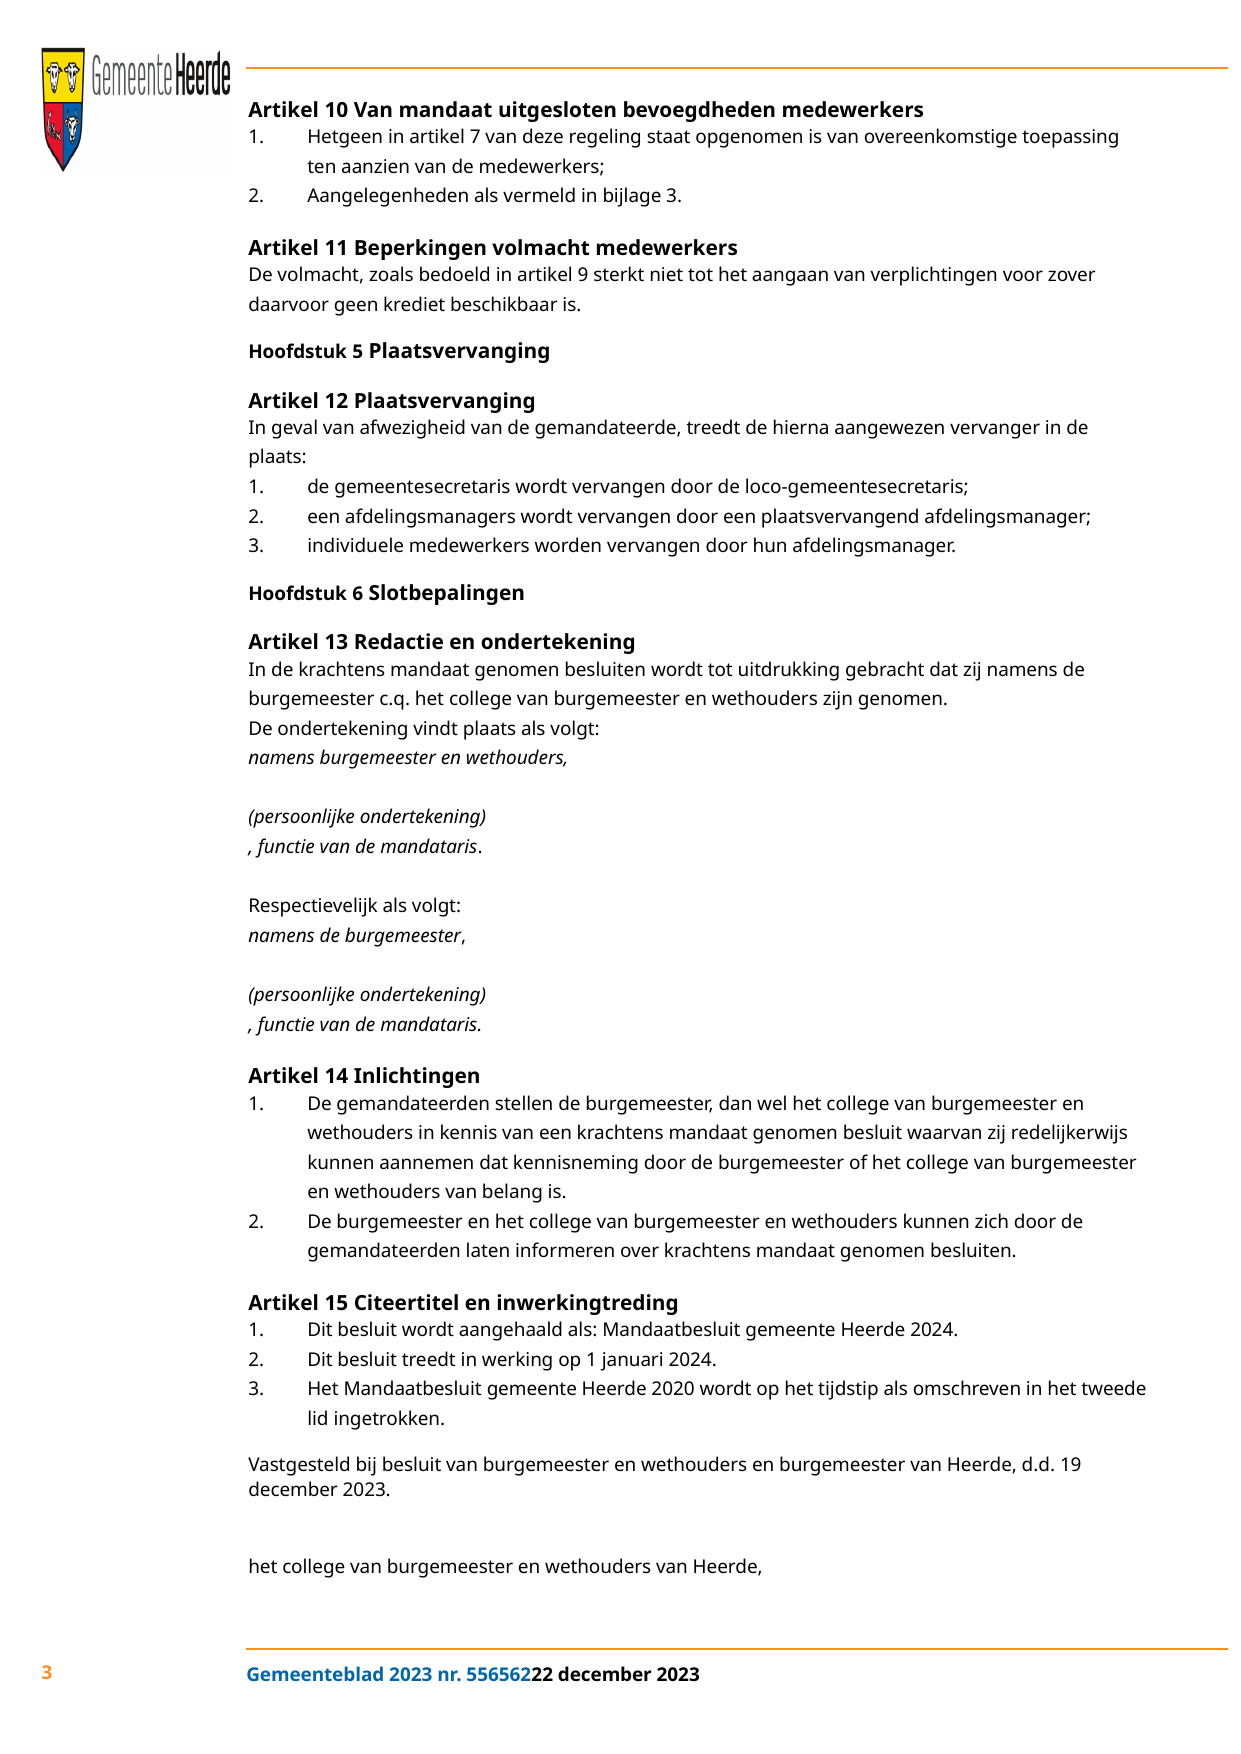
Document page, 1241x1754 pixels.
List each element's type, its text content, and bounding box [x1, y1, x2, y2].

text , functie van de mandataris. [248, 1011, 1152, 1037]
text De ondertekening vindt plaats als volgt: [248, 715, 1152, 741]
text Artikel 15 Citeertitel en inwerkingtreding [248, 1288, 1152, 1316]
text Respectievelijk als volgt: [248, 892, 1152, 918]
text , functie van de mandataris. [248, 833, 1152, 859]
text Artikel 14 Inlichtingen [248, 1061, 1152, 1090]
text namens burgemeester en wethouders, [248, 744, 1152, 770]
list de gemeentesecretaris wordt vervangen door de loco-gemeentesecretaris; [248, 473, 1152, 499]
picture [41, 47, 231, 172]
text Hoofdstuk 5 Plaatsvervanging [248, 336, 1152, 365]
text namens de burgemeester, [248, 922, 1152, 948]
list Aangelegenheden als vermeld in bijlage 3. [248, 182, 1152, 208]
list Hetgeen in artikel 7 van deze regeling staat opgenomen is van overeenkomstige toepassing ten aanzien van de medewerkers; [248, 123, 1152, 178]
list een afdelingsmanagers wordt vervangen door een plaatsvervangend afdelingsmanager; [248, 503, 1152, 529]
list De gemandateerden stellen de burgemeester, dan wel het college van burgemeester en wethouders in kennis van een krachtens mandaat genomen besluit waarvan zij redelijkerwijs kunnen aannemen dat kennisneming door de burgemeester of het college van burgemeester en wethouders van belang is. [248, 1090, 1152, 1204]
text Artikel 12 Plaatsvervanging [248, 386, 1152, 414]
list Het Mandaatbesluit gemeente Heerde 2020 wordt op het tijdstip als omschreven in het tweede lid ingetrokken. [248, 1376, 1152, 1431]
text Artikel 11 Beperkingen volmacht medewerkers [248, 233, 1152, 261]
text Vastgesteld bij besluit van burgemeester en wethouders en burgemeester van Heerde, d.d. 19 december 2023. [248, 1451, 1152, 1502]
text In geval van afwezigheid van de gemandateerde, treedt de hierna aangewezen vervanger in de plaats: [248, 414, 1152, 469]
text Artikel 10 Van mandaat uitgesloten bevoegdheden medewerkers [248, 95, 1152, 123]
list De burgemeester en het college van burgemeester en wethouders kunnen zich door de gemandateerden laten informeren over krachtens mandaat genomen besluiten. [248, 1208, 1152, 1263]
text het college van burgemeester en wethouders van Heerde, [248, 1554, 1152, 1579]
text (persoonlijke ondertekening) [248, 804, 1152, 829]
text Artikel 13 Redactie en ondertekening [248, 627, 1152, 656]
text (persoonlijke ondertekening) [248, 981, 1152, 1007]
text Hoofdstuk 6 Slotbepalingen [248, 578, 1152, 607]
text In de krachtens mandaat genomen besluiten wordt tot uitdrukking gebracht dat zij namens de burgemeester c.q. het college van burgemeester en wethouders zijn genomen. [248, 656, 1152, 711]
list individuele medewerkers worden vervangen door hun afdelingsmanager. [248, 532, 1152, 558]
list Dit besluit wordt aangehaald als: Mandaatbesluit gemeente Heerde 2024. [248, 1316, 1152, 1342]
text De volmacht, zoals bedoeld in artikel 9 sterkt niet tot het aangaan van verplichtingen voor zover daarvoor geen krediet beschikbaar is. [248, 261, 1152, 317]
list Dit besluit treedt in werking op 1 januari 2024. [248, 1346, 1152, 1372]
